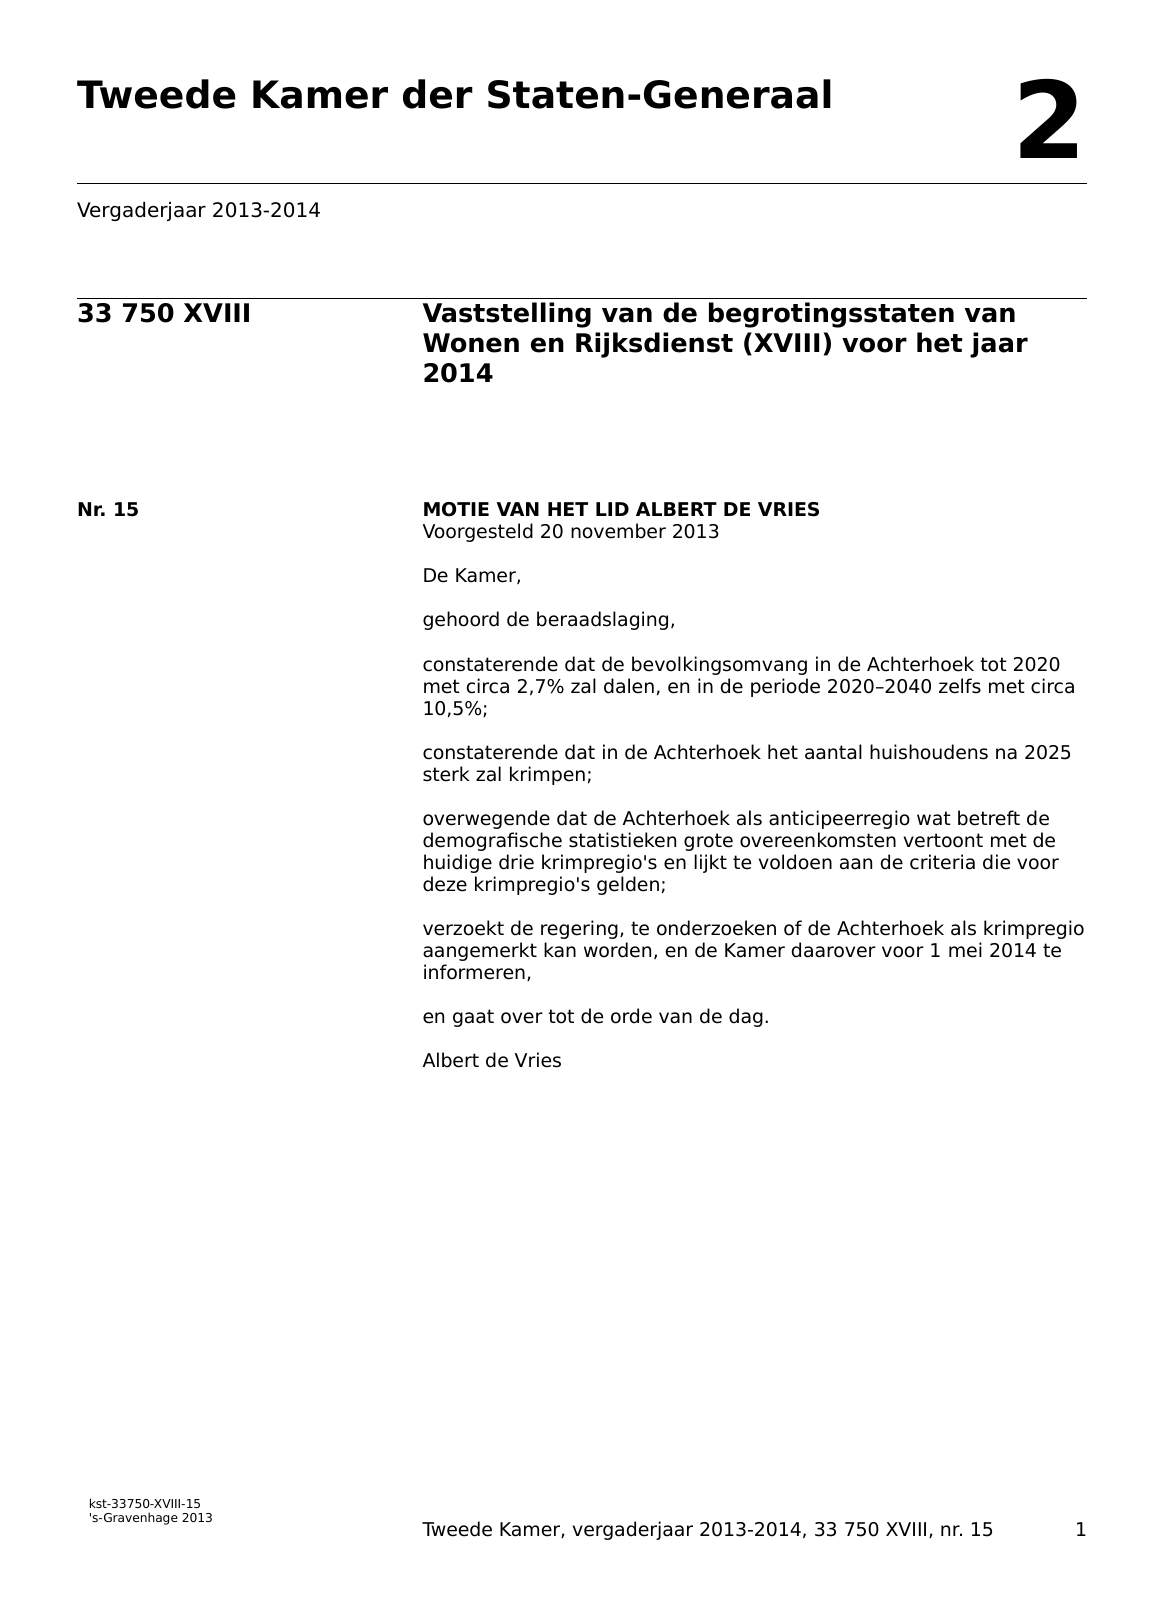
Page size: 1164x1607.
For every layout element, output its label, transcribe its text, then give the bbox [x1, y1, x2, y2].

text overwegende dat de Achterhoek als anticipeerregio wat betreft de demografische statistieken grote overeenkomsten vertoont met de huidige drie krimpregio's en lijkt te voldoen aan de criteria die voor deze krimpregio's gelden; [422, 808, 1087, 896]
subtitle Nr. 15 MOTIE VAN HET LID ALBERT DE VRIES [77, 499, 1087, 521]
subtitle 33 750 XVIII Vaststelling van de begrotingsstaten van Wonen en Rijksdienst (XVIII) voor het jaar 2014 [77, 299, 1087, 388]
text Voorgesteld 20 november 2013 [422, 521, 1087, 543]
text en gaat over tot de orde van de dag. [422, 1006, 1087, 1028]
table_cell Vergaderjaar 2013-2014 [77, 184, 1087, 298]
text Albert de Vries [422, 1050, 1087, 1072]
text constaterende dat in de Achterhoek het aantal huishoudens na 2025 sterk zal krimpen; [422, 742, 1087, 786]
table_header 2 [886, 59, 1087, 183]
text 's-Gravenhage 2013 [88, 1511, 323, 1525]
text kst-33750-XVIII-15 [88, 1497, 323, 1511]
text verzoekt de regering, te onderzoeken of de Achterhoek als krimpregio aangemerkt kan worden, en de Kamer daarover voor 1 mei 2014 te informeren, [422, 918, 1087, 984]
text gehoord de beraadslaging, [422, 609, 1087, 631]
table_header Tweede Kamer der Staten-Generaal [77, 59, 886, 183]
text constaterende dat de bevolkingsomvang in de Achterhoek tot 2020 met circa 2,7% zal dalen, en in de periode 2020–2040 zelfs met circa 10,5%; [422, 653, 1087, 719]
text De Kamer, [422, 565, 1087, 587]
